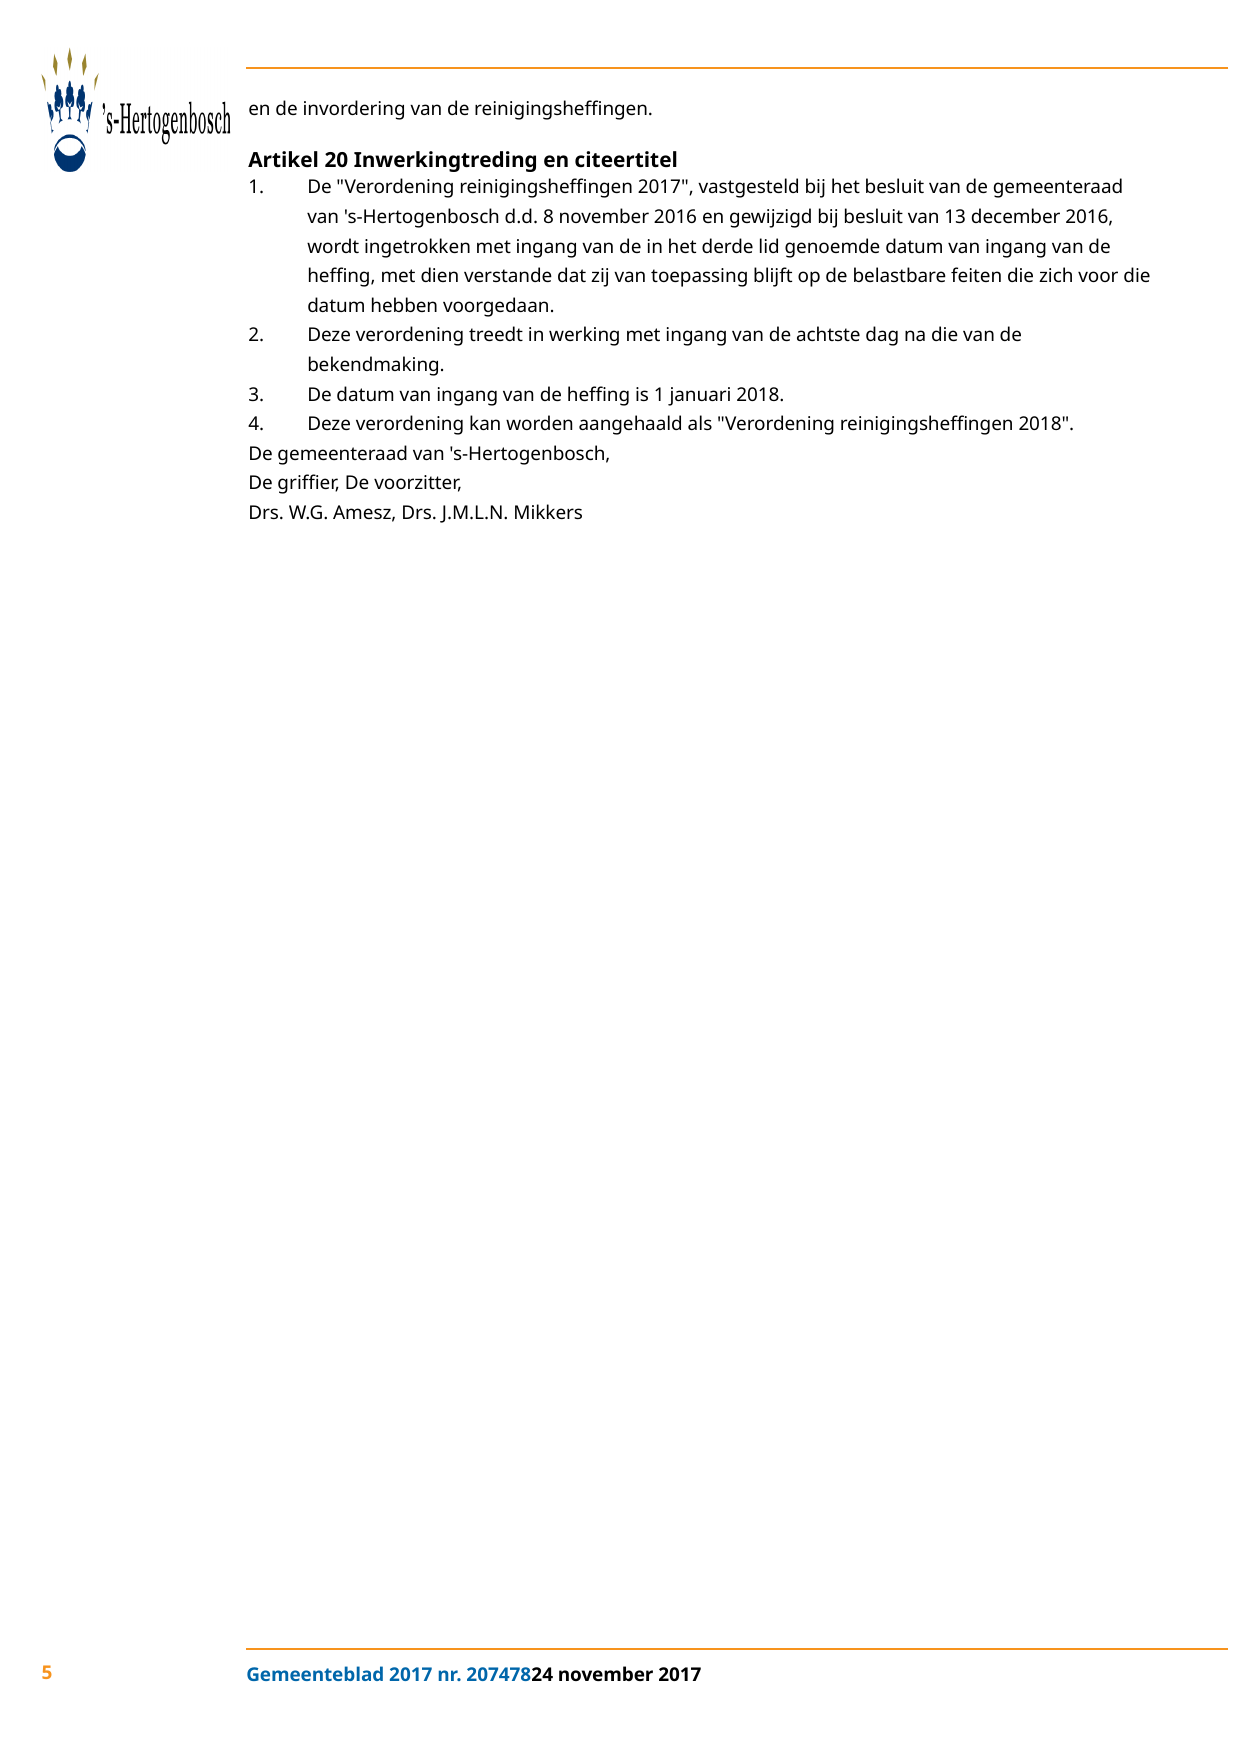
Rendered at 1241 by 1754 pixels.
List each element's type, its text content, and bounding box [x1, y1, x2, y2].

list De datum van ingang van de heffing is 1 januari 2018. [248, 381, 1152, 406]
text De gemeenteraad van 's-Hertogenbosch, [248, 440, 1152, 466]
list Deze verordening kan worden aangehaald als "Verordening reinigingsheffingen 2018". [248, 410, 1152, 436]
text Drs. W.G. Amesz, Drs. J.M.L.N. Mikkers [248, 499, 1152, 525]
picture [41, 47, 231, 172]
text De griffier, De voorzitter, [248, 469, 1152, 495]
text Artikel 20 Inwerkingtreding en citeertitel [248, 145, 1152, 174]
list Deze verordening treedt in werking met ingang van de achtste dag na die van de bekendmaking. [248, 322, 1152, 377]
list De "Verordening reinigingsheffingen 2017", vastgesteld bij het besluit van de gemeenteraad van 's-Hertogenbosch d.d. 8 november 2016 en gewijzigd bij besluit van 13 december 2016, wordt ingetrokken met ingang van de in het derde lid genoemde datum van ingang van de heffing, met dien verstande dat zij van toepassing blijft op de belastbare feiten die zich voor die datum hebben voorgedaan. [248, 174, 1152, 318]
text en de invordering van de reinigingsheffingen. [248, 95, 1152, 121]
